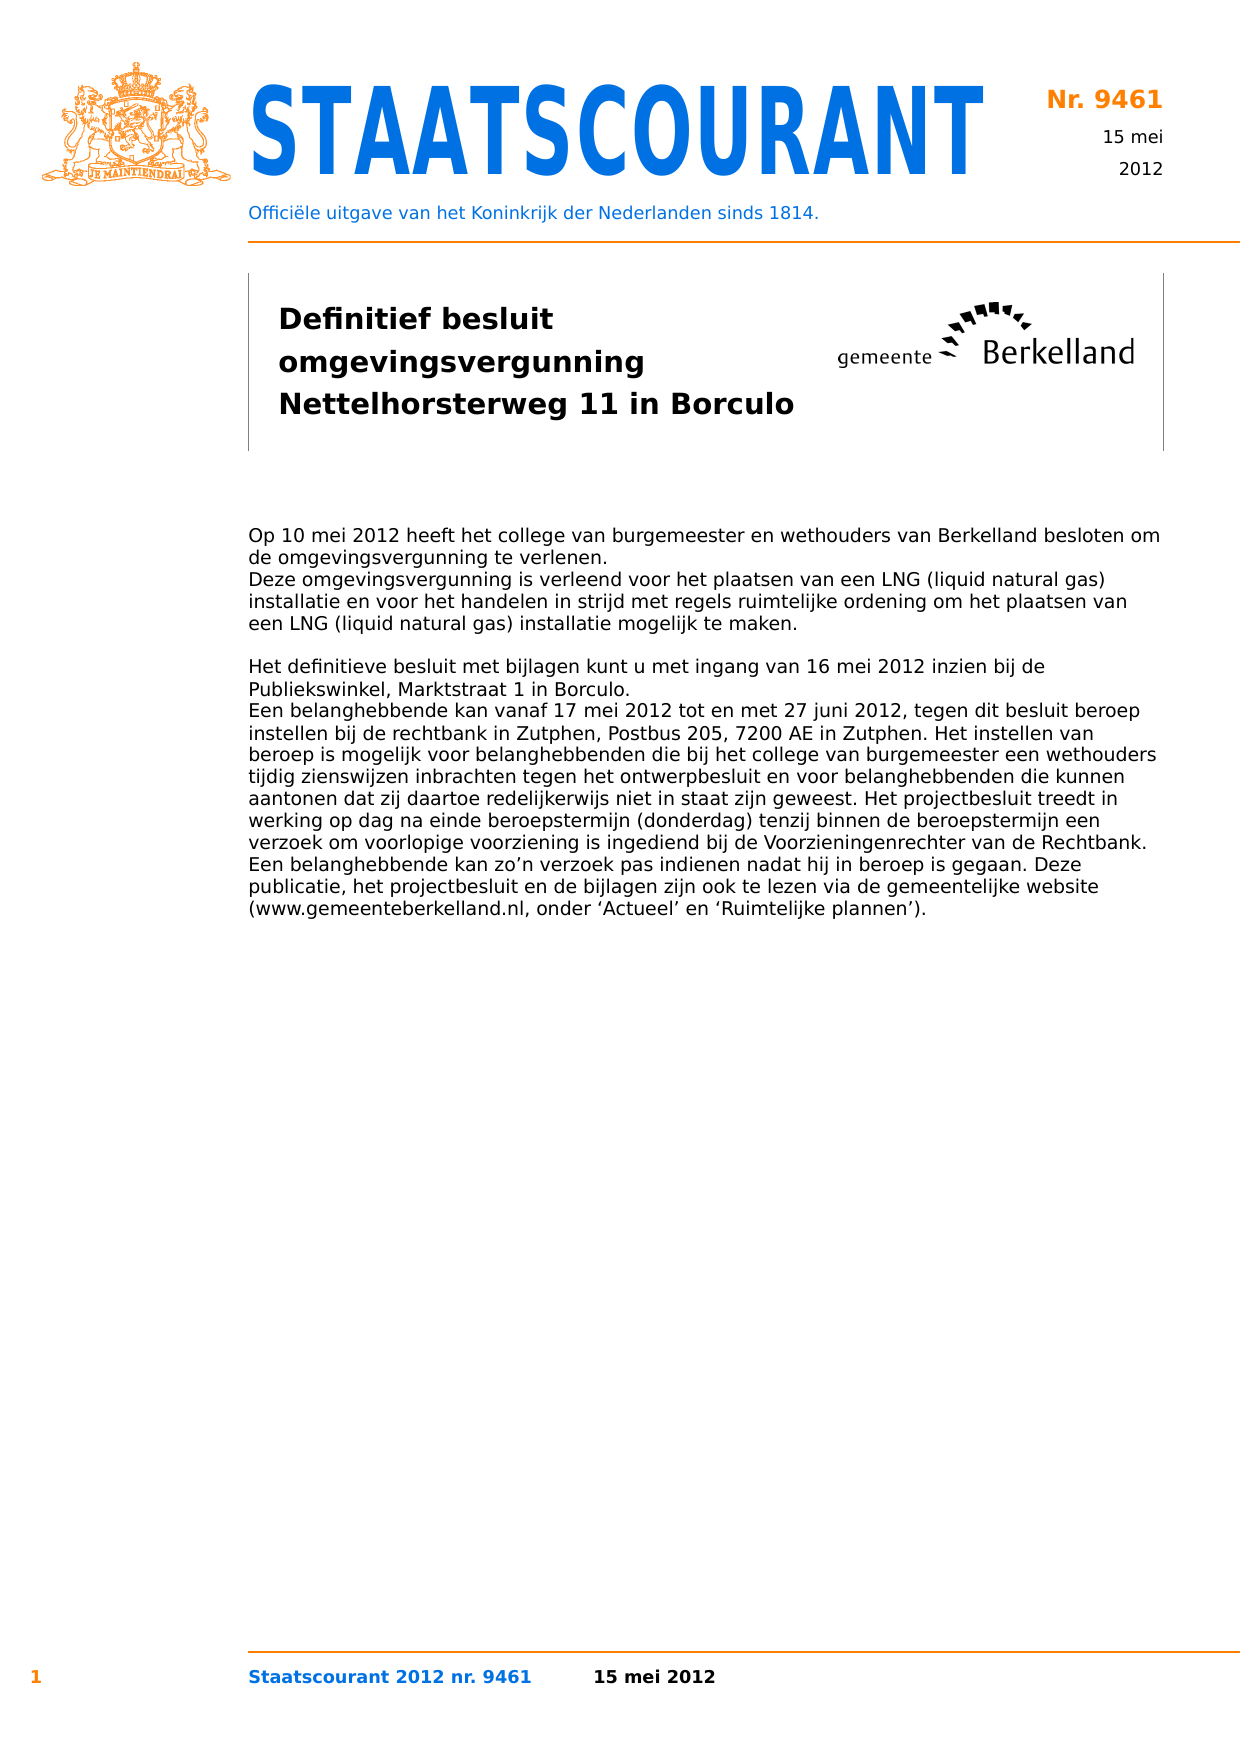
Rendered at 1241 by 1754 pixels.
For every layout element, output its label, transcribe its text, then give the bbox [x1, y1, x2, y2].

table_cell Officiële uitgave van het Koninkrijk der Nederlanden sinds 1814. [248, 203, 1240, 241]
picture [838, 302, 1134, 368]
subtitle Definitief besluit omgevingsvergunning Nettelhorsterweg 11 in Borculo [249, 273, 1163, 451]
text Het definitieve besluit met bijlagen kunt u met ingang van 16 mei 2012 inzien bij de Publiekswinkel, Marktstraat 1 in Borculo. [248, 656, 1163, 700]
table_header [25, 62, 248, 241]
text Een belanghebbende kan vanaf 17 mei 2012 tot en met 27 juni 2012, tegen dit besluit beroep instellen bij de rechtbank in Zutphen, Postbus 205, 7200 AE in Zutphen. Het instellen van beroep is mogelijk voor belanghebbenden die bij het college van burgemeester een wethouders tijdig zienswijzen inbrachten tegen het ontwerpbesluit en voor belanghebbenden die kunnen aantonen dat zij daartoe redelijkerwijs niet in staat zijn geweest. Het projectbesluit treedt in werking op dag na einde beroepstermijn (donderdag) tenzij binnen de beroepstermijn een verzoek om voorlopige voorziening is ingediend bij de Voorzieningenrechter van de Rechtbank. Een belanghebbende kan zo’n verzoek pas indienen nadat hij in beroep is gegaan. Deze publicatie, het projectbesluit en de bijlagen zijn ook te lezen via de gemeentelijke website (www.gemeenteberkelland.nl, onder ‘Actueel’ en ‘Ruimtelijke plannen’). [248, 700, 1163, 920]
text Op 10 mei 2012 heeft het college van burgemeester en wethouders van Berkelland besloten om de omgevingsvergunning te verlenen. [248, 525, 1163, 569]
text Deze omgevingsvergunning is verleend voor het plaatsen van een LNG (liquid natural gas) installatie en voor het handelen in strijd met regels ruimtelijke ordening om het plaatsen van een LNG (liquid natural gas) installatie mogelijk te maken. [248, 569, 1163, 634]
table_cell 15 mei [998, 121, 1240, 153]
table_header Nr. 9461 [998, 62, 1240, 121]
table_header STAATSCOURANT [248, 62, 998, 203]
table_cell 2012 [998, 153, 1240, 203]
picture [41, 62, 231, 186]
